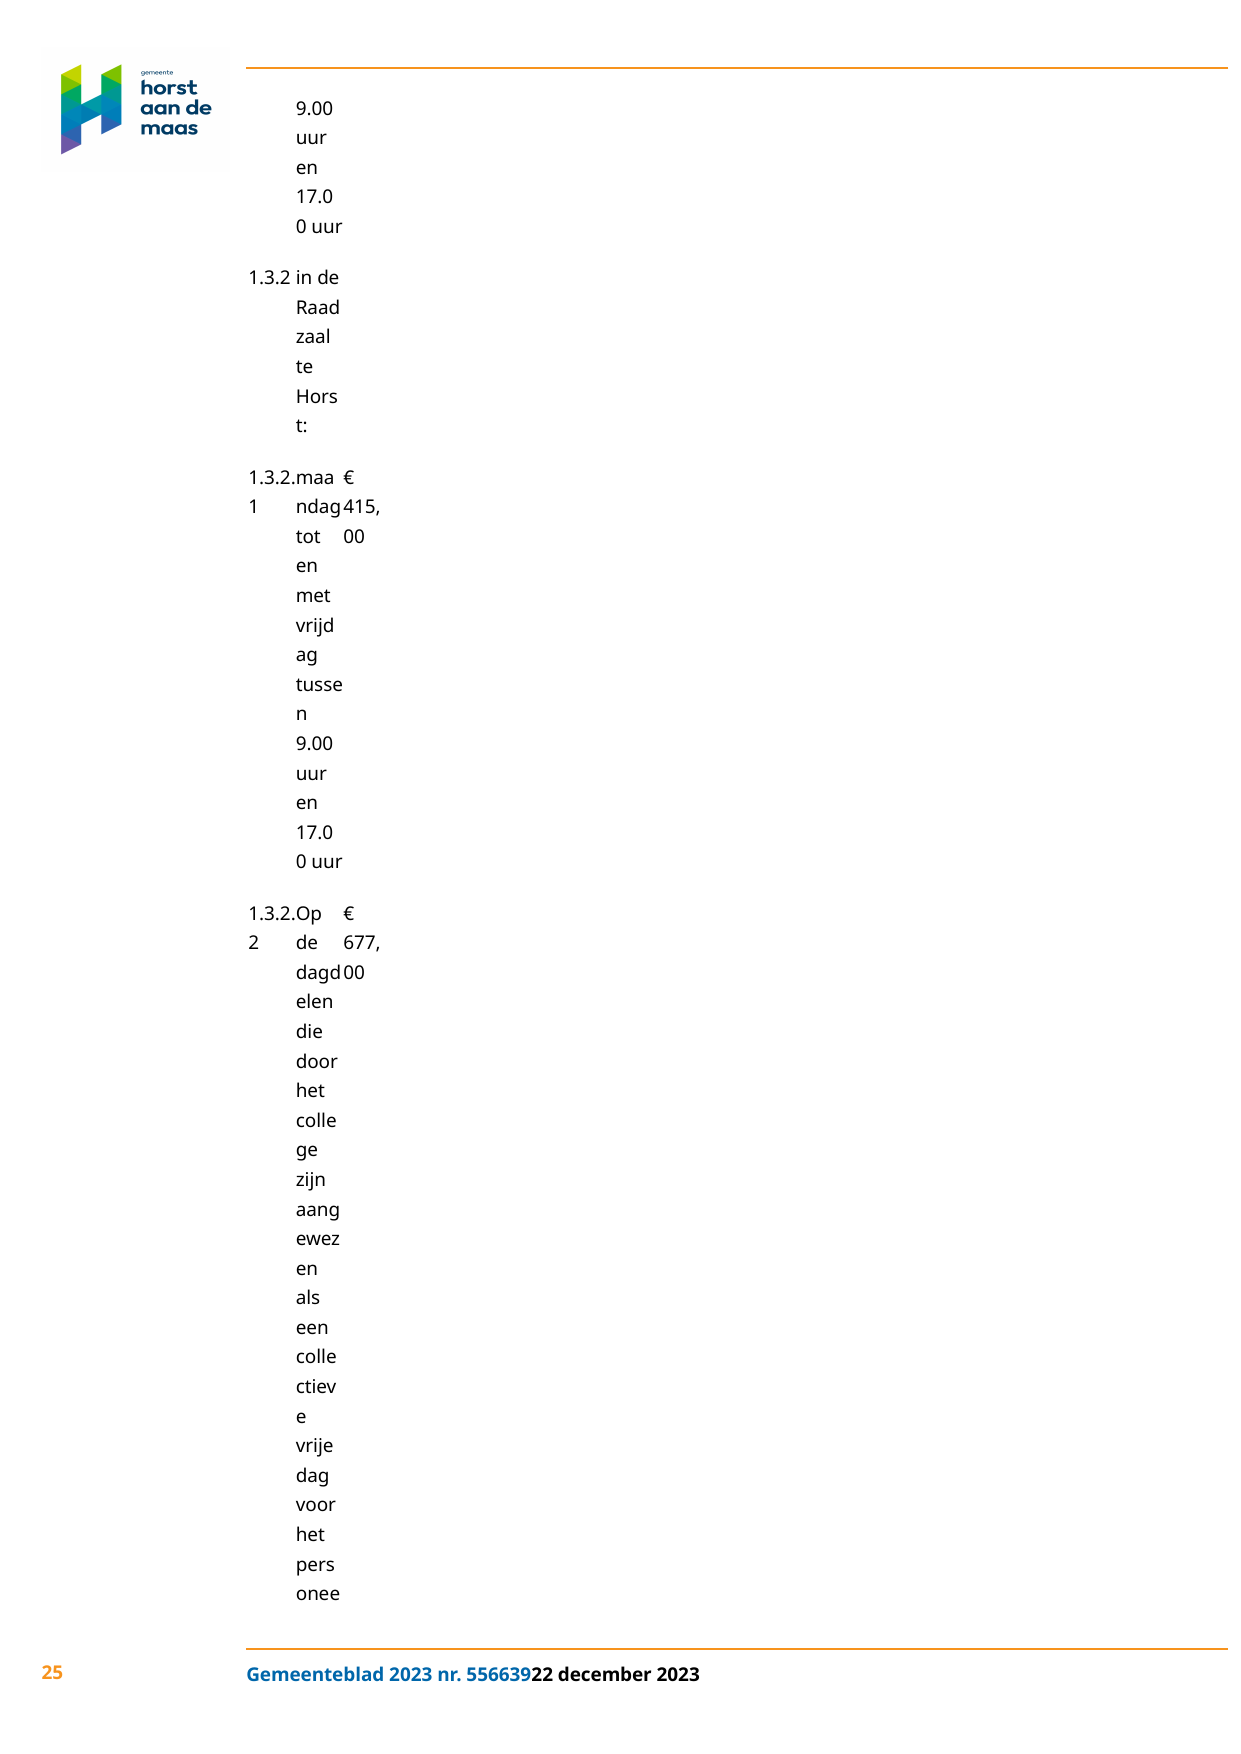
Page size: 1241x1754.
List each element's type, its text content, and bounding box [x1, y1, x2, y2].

table_cell € 677,00 [343, 900, 391, 1606]
table_cell [343, 874, 391, 900]
table_cell [248, 239, 296, 264]
table_cell [296, 874, 343, 900]
table_cell [296, 438, 343, 464]
table_cell [343, 265, 391, 438]
picture [41, 47, 231, 172]
table_cell 1.3.2 [248, 265, 296, 438]
table_cell € 415,00 [343, 464, 391, 874]
table_cell 1.3.2.2 [248, 900, 296, 1606]
table_cell [248, 95, 296, 239]
table_cell [296, 239, 343, 264]
table_cell in de Raadzaal te Horst: [296, 265, 343, 438]
table_cell [343, 239, 391, 264]
table_cell [343, 438, 391, 464]
table_cell 9.00 uur en 17.00 uur [296, 95, 343, 239]
table_cell Op de dagdelen die door het college zijn aangewezen als een collectieve vrije dag voor het personee [296, 900, 343, 1606]
table_cell [248, 438, 296, 464]
table_cell [248, 874, 296, 900]
table_cell maandag tot en met vrijdag tussen 9.00 uur en 17.00 uur [296, 464, 343, 874]
table_cell [343, 95, 391, 239]
table_cell 1.3.2.1 [248, 464, 296, 874]
